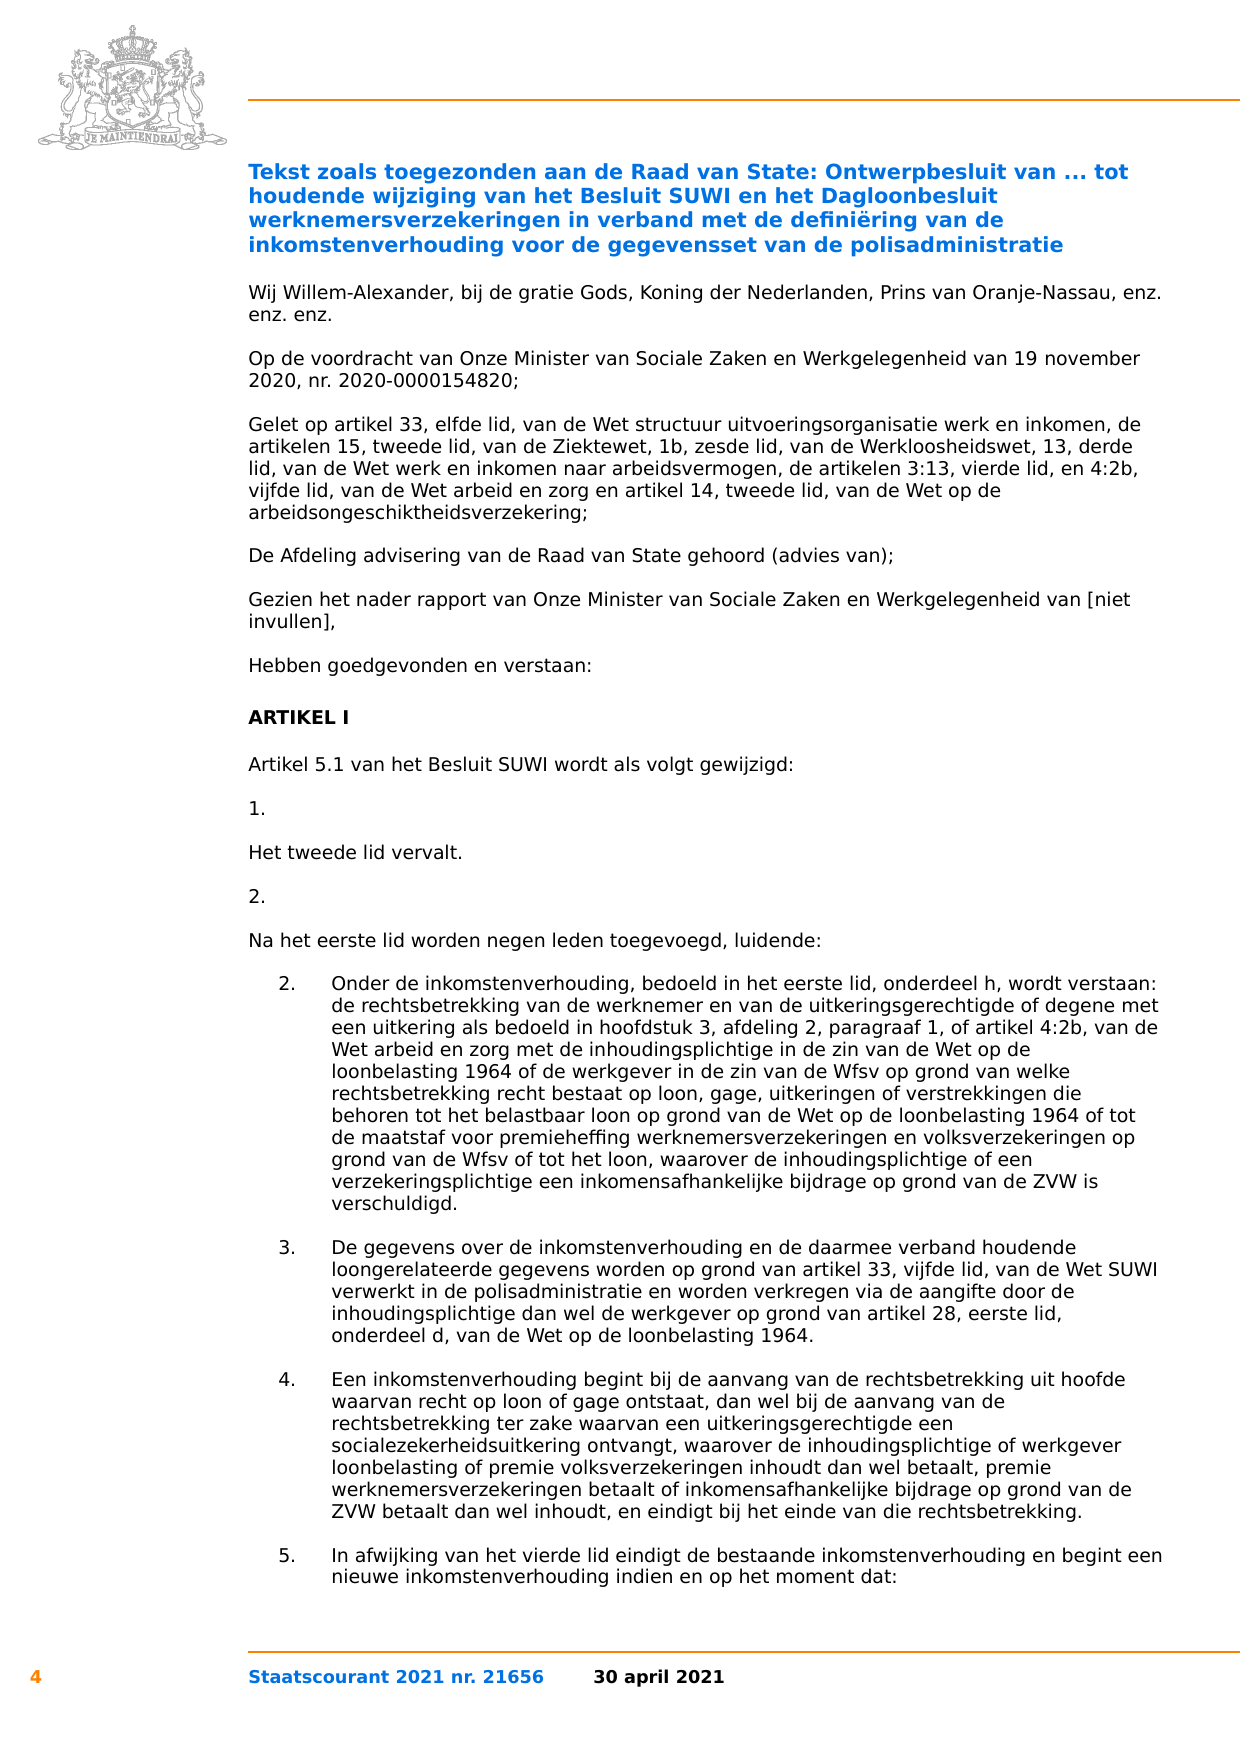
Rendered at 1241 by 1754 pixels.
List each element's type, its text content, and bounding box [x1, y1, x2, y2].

text 4. Een inkomstenverhouding begint bij de aanvang van de rechtsbetrekking uit hoofde waarvan recht op loon of gage ontstaat, dan wel bij de aanvang van de rechtsbetrekking ter zake waarvan een uitkeringsgerechtigde een socialezekerheidsuitkering ontvangt, waarover de inhoudingsplichtige of werkgever loonbelasting of premie volksverzekeringen inhoudt dan wel betaalt, premie werknemersverzekeringen betaalt of inkomensafhankelijke bijdrage op grond van de ZVW betaalt dan wel inhoudt, en eindigt bij het einde van die rechtsbetrekking. [278, 1369, 1163, 1523]
text 3. De gegevens over de inkomstenverhouding en de daarmee verband houdende loongerelateerde gegevens worden op grond van artikel 33, vijfde lid, van de Wet SUWI verwerkt in de polisadministratie en worden verkregen via de aangifte door de inhoudingsplichtige dan wel de werkgever op grond van artikel 28, eerste lid, onderdeel d, van de Wet op de loonbelasting 1964. [278, 1237, 1163, 1347]
text 2. [248, 886, 1163, 908]
text Na het eerste lid worden negen leden toegevoegd, luidende: [248, 929, 1163, 951]
text 5. In afwijking van het vierde lid eindigt de bestaande inkomstenverhouding en begint een nieuwe inkomstenverhouding indien en op het moment dat: [278, 1544, 1163, 1588]
text Gelet op artikel 33, elfde lid, van de Wet structuur uitvoeringsorganisatie werk en inkomen, de artikelen 15, tweede lid, van de Ziektewet, 1b, zesde lid, van de Werkloosheidswet, 13, derde lid, van de Wet werk en inkomen naar arbeidsvermogen, de artikelen 3:13, vierde lid, en 4:2b, vijfde lid, van de Wet arbeid en zorg en artikel 14, tweede lid, van de Wet op de arbeidsongeschiktheidsverzekering; [248, 414, 1163, 523]
text Gezien het nader rapport van Onze Minister van Sociale Zaken en Werkgelegenheid van [niet invullen], [248, 589, 1163, 633]
subtitle ARTIKEL I [248, 707, 1163, 729]
subtitle Tekst zoals toegezonden aan de Raad van State: Ontwerpbesluit van ... tot houdende wijziging van het Besluit SUWI en het Dagloonbesluit werknemersverzekeringen in verband met de definiëring van de inkomstenverhouding voor de gegevensset van de polisadministratie [248, 160, 1163, 257]
text Op de voordracht van Onze Minister van Sociale Zaken en Werkgelegenheid van 19 november 2020, nr. 2020-0000154820; [248, 348, 1163, 392]
text Artikel 5.1 van het Besluit SUWI wordt als volgt gewijzigd: [248, 754, 1163, 776]
text 2. Onder de inkomstenverhouding, bedoeld in het eerste lid, onderdeel h, wordt verstaan: [278, 973, 1163, 995]
text Hebben goedgevonden en verstaan: [248, 655, 1163, 677]
text De Afdeling advisering van de Raad van State gehoord (advies van); [248, 545, 1163, 567]
text Het tweede lid vervalt. [248, 842, 1163, 864]
text Wij Willem-Alexander, bij de gratie Gods, Koning der Nederlanden, Prins van Oranje-Nassau, enz. enz. enz. [248, 282, 1163, 326]
picture [38, 25, 227, 150]
text 1. [248, 798, 1163, 820]
text de rechtsbetrekking van de werknemer en van de uitkeringsgerechtigde of degene met een uitkering als bedoeld in hoofdstuk 3, afdeling 2, paragraaf 1, of artikel 4:2b, van de Wet arbeid en zorg met de inhoudingsplichtige in de zin van de Wet op de loonbelasting 1964 of de werkgever in de zin van de Wfsv op grond van welke rechtsbetrekking recht bestaat op loon, gage, uitkeringen of verstrekkingen die behoren tot het belastbaar loon op grond van de Wet op de loonbelasting 1964 of tot de maatstaf voor premieheffing werknemersverzekeringen en volksverzekeringen op grond van de Wfsv of tot het loon, waarover de inhoudingsplichtige of een verzekeringsplichtige een inkomensafhankelijke bijdrage op grond van de ZVW is verschuldigd. [331, 995, 1163, 1215]
